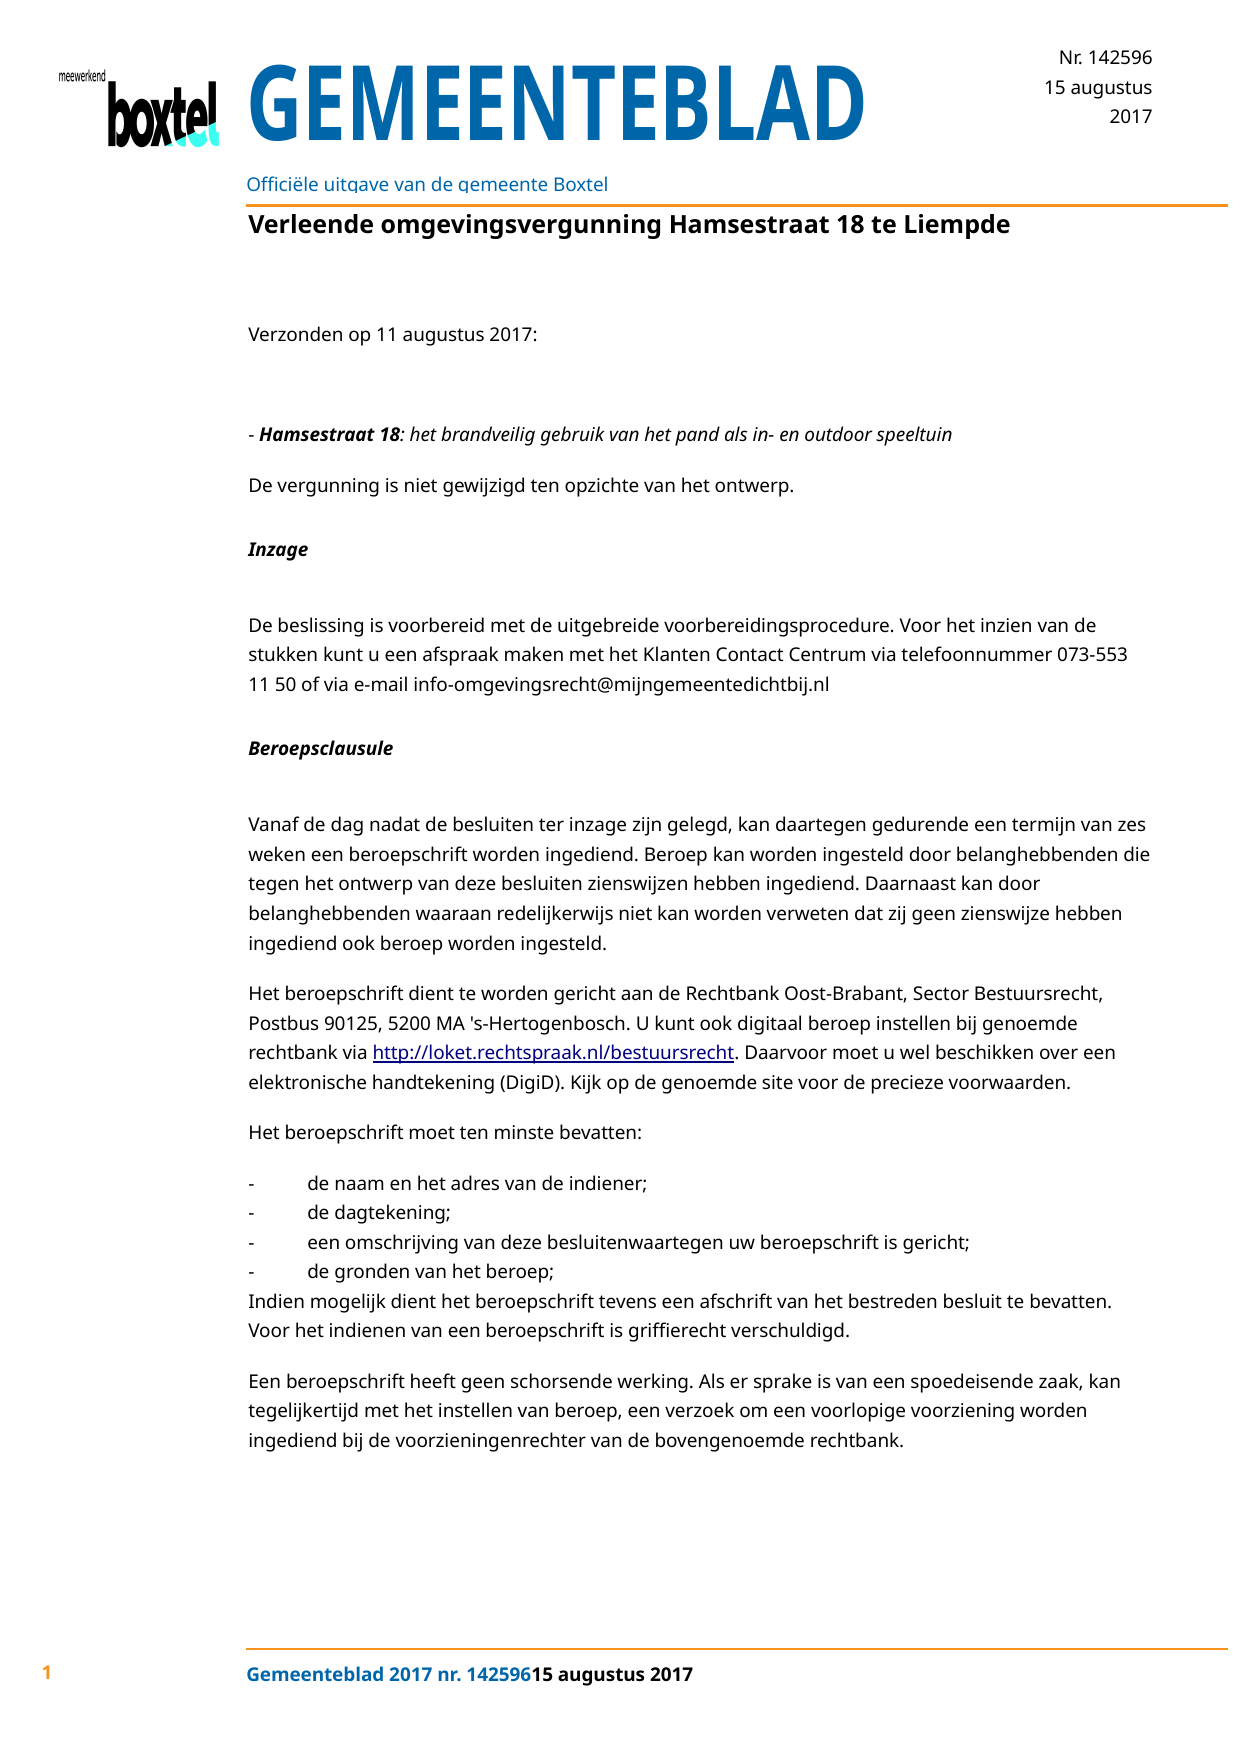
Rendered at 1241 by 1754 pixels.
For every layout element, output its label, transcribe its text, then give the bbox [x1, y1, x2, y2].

text - Hamsestraat 18: het brandveilig gebruik van het pand als in- en outdoor speeltuin [248, 422, 1152, 447]
list een omschrijving van deze besluitenwaartegen uw beroepschrift is gericht; [248, 1229, 1152, 1254]
text Beroepsclausule [248, 735, 1152, 761]
text Het beroepschrift dient te worden gericht aan de Rechtbank Oost-Brabant, Sector Bestuursrecht, Postbus 90125, 5200 MA 's-Hertogenbosch. U kunt ook digitaal beroep instellen bij genoemde rechtbank via http://loket.rechtspraak.nl/bestuursrecht. Daarvoor moet u wel beschikken over een elektronische handtekening (DigiD). Kijk op de genoemde site voor de precieze voorwaarden. [248, 980, 1152, 1094]
text Verleende omgevingsvergunning Hamsestraat 18 te Liempde [248, 207, 1152, 241]
list de dagtekening; [248, 1199, 1152, 1225]
text Vanaf de dag nadat de besluiten ter inzage zijn gelegd, kan daartegen gedurende een termijn van zes weken een beroepschrift worden ingediend. Beroep kan worden ingesteld door belanghebbenden die tegen het ontwerp van deze besluiten zienswijzen hebben ingediend. Daarnaast kan door belanghebbenden waaraan redelijkerwijs niet kan worden verweten dat zij geen zienswijze hebben ingediend ook beroep worden ingesteld. [248, 811, 1152, 955]
text Een beroepschrift heeft geen schorsende werking. Als er sprake is van een spoedeisende zaak, kan tegelijkertijd met het instellen van beroep, een verzoek om een voorlopige voorziening worden ingediend bij de voorzieningenrechter van de bovengenoemde rechtbank. [248, 1368, 1152, 1453]
text De beslissing is voorbereid met de uitgebreide voorbereidingsprocedure. Voor het inzien van de stukken kunt u een afspraak maken met het Klanten Contact Centrum via telefoonnummer 073-553 11 50 of via e-mail info-omgevingsrecht@mijngemeentedichtbij.nl [248, 612, 1152, 697]
text Verzonden op 11 augustus 2017: [248, 321, 1152, 346]
picture [41, 47, 231, 172]
text Indien mogelijk dient het beroepschrift tevens een afschrift van het bestreden besluit te bevatten. Voor het indienen van een beroepschrift is griffierecht verschuldigd. [248, 1288, 1152, 1343]
list de naam en het adres van de indiener; [248, 1170, 1152, 1195]
text Het beroepschrift moet ten minste bevatten: [248, 1119, 1152, 1145]
list de gronden van het beroep; [248, 1258, 1152, 1284]
text De vergunning is niet gewijzigd ten opzichte van het ontwerp. [248, 472, 1152, 498]
text Inzage [248, 536, 1152, 562]
